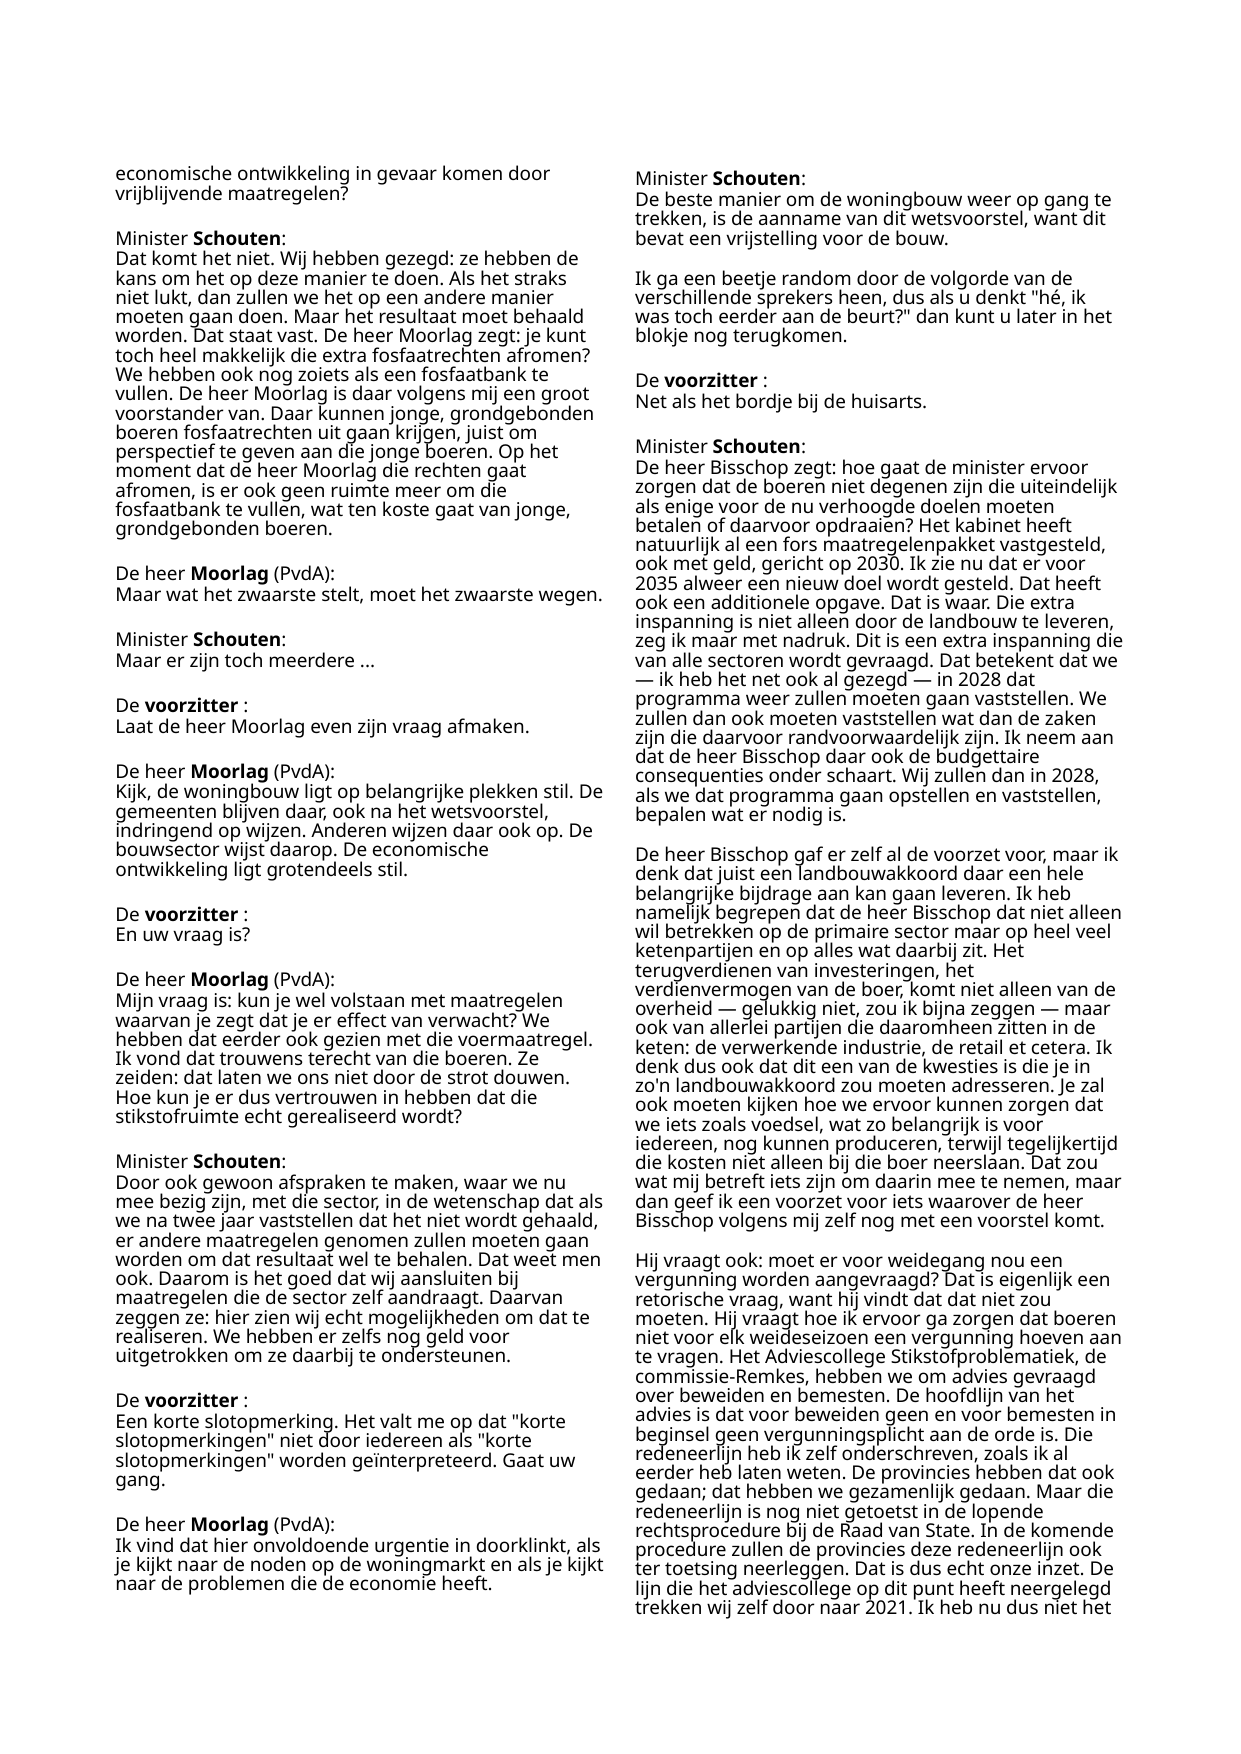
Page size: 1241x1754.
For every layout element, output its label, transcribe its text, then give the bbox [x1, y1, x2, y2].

text Ik vind dat hier onvoldoende urgentie in doorklinkt, als je kijkt naar de noden op de woningmarkt en als je kijkt naar de problemen die de economie heeft. [115, 1537, 605, 1594]
text En uw vraag is? [115, 926, 605, 946]
text De voorzitter : [115, 901, 605, 926]
text Minister Schouten: [635, 165, 1125, 191]
text Maar er zijn toch meerdere ... [115, 652, 605, 671]
text De heer Moorlag (PvdA): [115, 560, 605, 586]
text Hij vraagt ook: moet er voor weidegang nou een vergunning worden aangevraagd? Dat is eigenlijk een retorische vraag, want hij vindt dat dat niet zou moeten. Hij vraagt hoe ik ervoor ga zorgen dat boeren niet voor elk weideseizoen een vergunning hoeven aan te vragen. Het Adviescollege Stikstofproblematiek, de commissie-Remkes, hebben we om advies gevraagd over beweiden en bemesten. De hoofdlijn van het advies is dat voor beweiden geen en voor bemesten in beginsel geen vergunningsplicht aan de orde is. Die redeneerlijn heb ik zelf onderschreven, zoals ik al eerder heb laten weten. De provincies hebben dat ook gedaan; dat hebben we gezamenlijk gedaan. Maar die redeneerlijn is nog niet getoetst in de lopende rechtsprocedure bij de Raad van State. In de komende procedure zullen de provincies deze redeneerlijn ook ter toetsing neerleggen. Dat is dus echt onze inzet. De lijn die het adviescollege op dit punt heeft neergelegd trekken wij zelf door naar 2021. Ik heb nu dus niet het [635, 1252, 1125, 1618]
text Minister Schouten: [115, 225, 605, 250]
text Door ook gewoon afspraken te maken, waar we nu mee bezig zijn, met die sector, in de wetenschap dat als we na twee jaar vaststellen dat het niet wordt gehaald, er andere maatregelen genomen zullen moeten gaan worden om dat resultaat wel te behalen. Dat weet men ook. Daarom is het goed dat wij aansluiten bij maatregelen die de sector zelf aandraagt. Daarvan zeggen ze: hier zien wij echt mogelijkheden om dat te realiseren. We hebben er zelfs nog geld voor uitgetrokken om ze daarbij te ondersteunen. [115, 1174, 605, 1366]
text Minister Schouten: [635, 433, 1125, 459]
text De heer Moorlag (PvdA): [115, 967, 605, 992]
text De heer Moorlag (PvdA): [115, 758, 605, 783]
text Kijk, de woningbouw ligt op belangrijke plekken stil. De gemeenten blijven daar, ook na het wetsvoorstel, indringend op wijzen. Anderen wijzen daar ook op. De bouwsector wijst daarop. De economische ontwikkeling ligt grotendeels stil. [115, 783, 605, 880]
text Minister Schouten: [115, 1148, 605, 1174]
text Mijn vraag is: kun je wel volstaan met maatregelen waarvan je zegt dat je er effect van verwacht? We hebben dat eerder ook gezien met die voermaatregel. Ik vond dat trouwens terecht van die boeren. Ze zeiden: dat laten we ons niet door de strot douwen. Hoe kun je er dus vertrouwen in hebben dat die stikstofruimte echt gerealiseerd wordt? [115, 992, 605, 1127]
text De voorzitter : [115, 692, 605, 718]
text De voorzitter : [115, 1387, 605, 1413]
text De voorzitter : [635, 367, 1125, 393]
text Maar wat het zwaarste stelt, moet het zwaarste wegen. [115, 586, 605, 605]
text Een korte slotopmerking. Het valt me op dat "korte slotopmerkingen" niet door iedereen als "korte slotopmerkingen" worden geïnterpreteerd. Gaat uw gang. [115, 1413, 605, 1490]
text Ik ga een beetje random door de volgorde van de verschillende sprekers heen, dus als u denkt "hé, ik was toch eerder aan de beurt?" dan kunt u later in het blokje nog terugkomen. [635, 269, 1125, 347]
text Dat komt het niet. Wij hebben gezegd: ze hebben de kans om het op deze manier te doen. Als het straks niet lukt, dan zullen we het op een andere manier moeten gaan doen. Maar het resultaat moet behaald worden. Dat staat vast. De heer Moorlag zegt: je kunt toch heel makkelijk die extra fosfaatrechten afromen? We hebben ook nog zoiets als een fosfaatbank te vullen. De heer Moorlag is daar volgens mij een groot voorstander van. Daar kunnen jonge, grondgebonden boeren fosfaatrechten uit gaan krijgen, juist om perspectief te geven aan die jonge boeren. Op het moment dat de heer Moorlag die rechten gaat afromen, is er ook geen ruimte meer om die fosfaatbank te vullen, wat ten koste gaat van jonge, grondgebonden boeren. [115, 250, 605, 539]
text economische ontwikkeling in gevaar komen door vrijblijvende maatregelen? [115, 165, 605, 204]
text Minister Schouten: [115, 626, 605, 652]
text De heer Bisschop zegt: hoe gaat de minister ervoor zorgen dat de boeren niet degenen zijn die uiteindelijk als enige voor de nu verhoogde doelen moeten betalen of daarvoor opdraaien? Het kabinet heeft natuurlijk al een fors maatregelenpakket vastgesteld, ook met geld, gericht op 2030. Ik zie nu dat er voor 2035 alweer een nieuw doel wordt gesteld. Dat heeft ook een additionele opgave. Dat is waar. Die extra inspanning is niet alleen door de landbouw te leveren, zeg ik maar met nadruk. Dit is een extra inspanning die van alle sectoren wordt gevraagd. Dat betekent dat we — ik heb het net ook al gezegd — in 2028 dat programma weer zullen moeten gaan vaststellen. We zullen dan ook moeten vaststellen wat dan de zaken zijn die daarvoor randvoorwaardelijk zijn. Ik neem aan dat de heer Bisschop daar ook de budgettaire consequenties onder schaart. Wij zullen dan in 2028, als we dat programma gaan opstellen en vaststellen, bepalen wat er nodig is. [635, 459, 1125, 825]
text Net als het bordje bij de huisarts. [635, 393, 1125, 412]
text De beste manier om de woningbouw weer op gang te trekken, is de aanname van dit wetsvoorstel, want dit bevat een vrijstelling voor de bouw. [635, 191, 1125, 249]
text Laat de heer Moorlag even zijn vraag afmaken. [115, 718, 605, 737]
text De heer Moorlag (PvdA): [115, 1511, 605, 1537]
text De heer Bisschop gaf er zelf al de voorzet voor, maar ik denk dat juist een landbouwakkoord daar een hele belangrijke bijdrage aan kan gaan leveren. Ik heb namelijk begrepen dat de heer Bisschop dat niet alleen wil betrekken op de primaire sector maar op heel veel ketenpartijen en op alles wat daarbij zit. Het terugverdienen van investeringen, het verdienvermogen van de boer, komt niet alleen van de overheid — gelukkig niet, zou ik bijna zeggen — maar ook van allerlei partijen die daaromheen zitten in de keten: de verwerkende industrie, de retail et cetera. Ik denk dus ook dat dit een van de kwesties is die je in zo'n landbouwakkoord zou moeten adresseren. Je zal ook moeten kijken hoe we ervoor kunnen zorgen dat we iets zoals voedsel, wat zo belangrijk is voor iedereen, nog kunnen produceren, terwijl tegelijkertijd die kosten niet alleen bij die boer neerslaan. Dat zou wat mij betreft iets zijn om daarin mee te nemen, maar dan geef ik een voorzet voor iets waarover de heer Bisschop volgens mij zelf nog met een voorstel komt. [635, 846, 1125, 1231]
